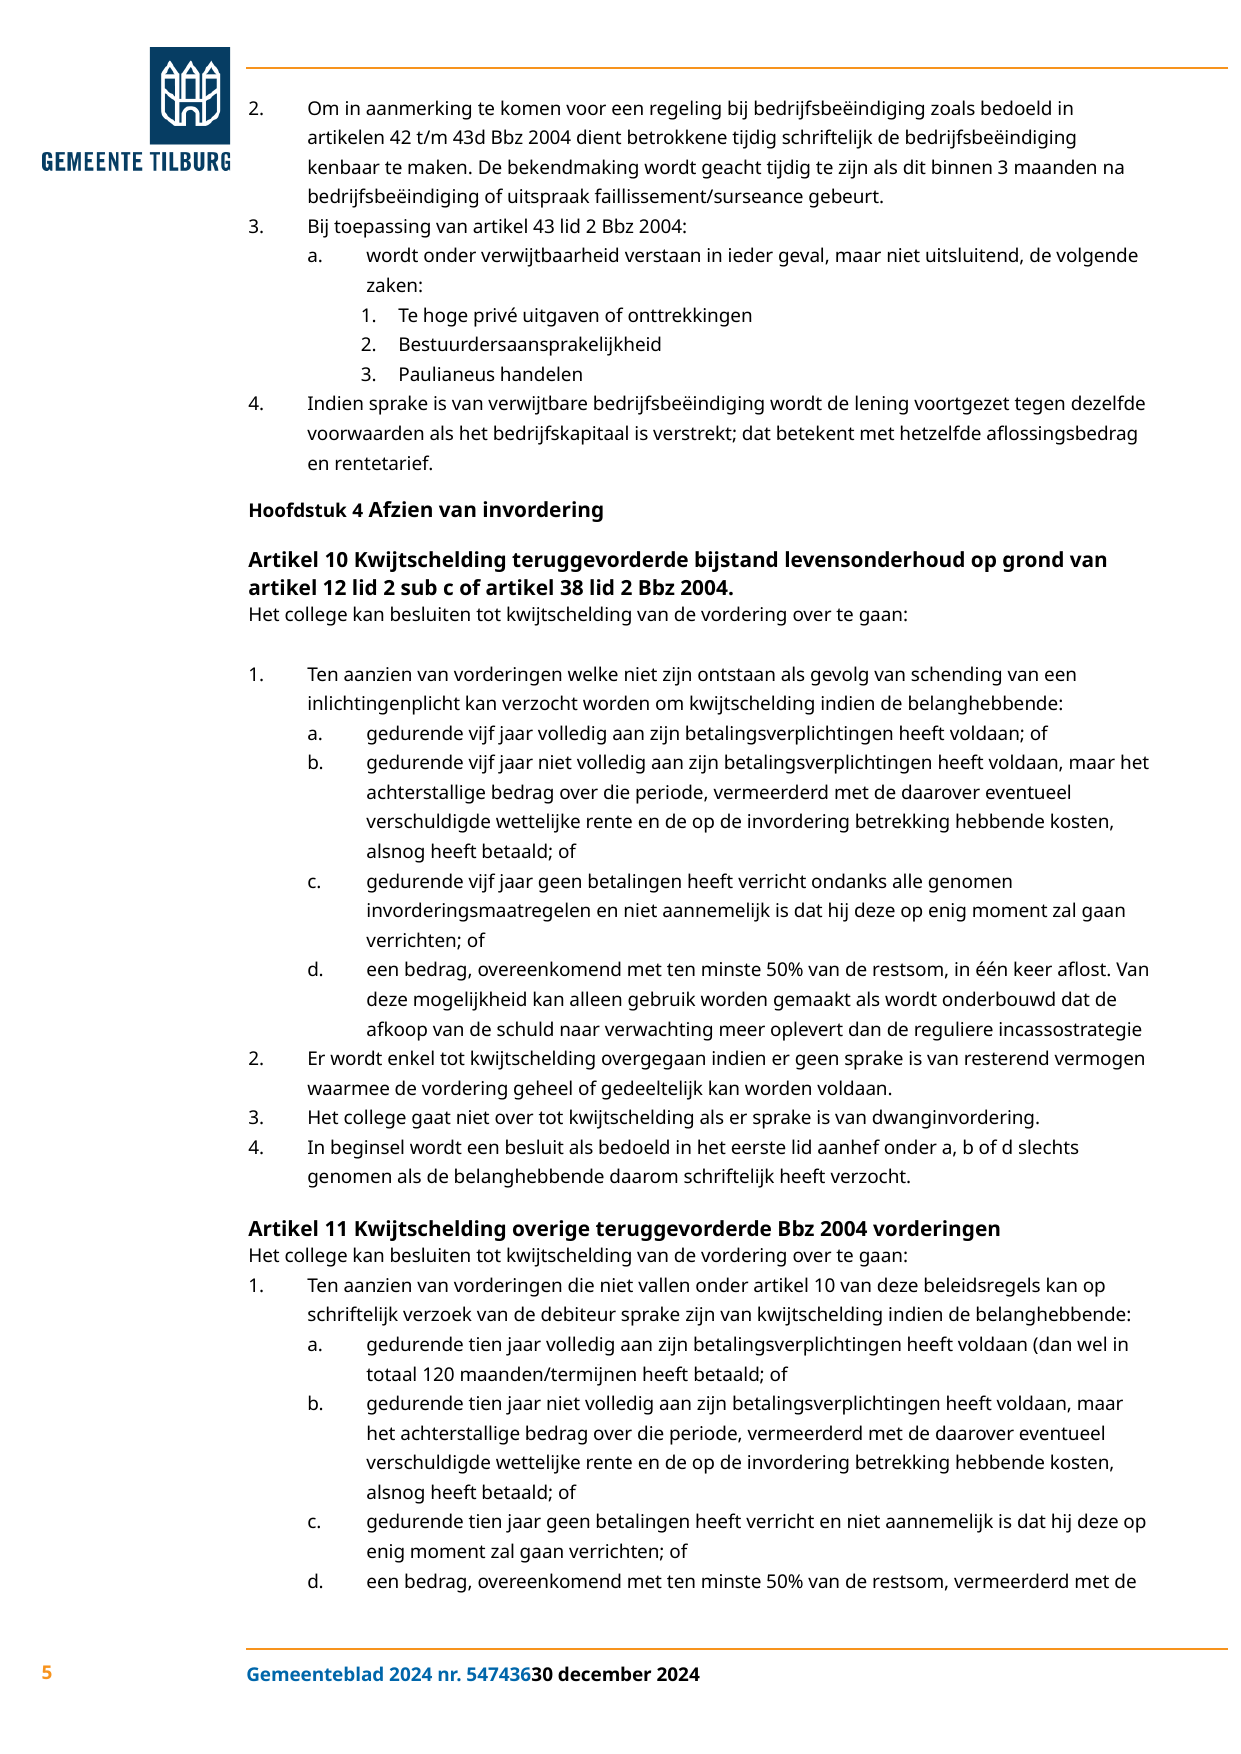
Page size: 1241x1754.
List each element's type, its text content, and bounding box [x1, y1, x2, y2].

list wordt onder verwijtbaarheid verstaan in ieder geval, maar niet uitsluitend, de volgende zaken: [307, 243, 1152, 298]
list gedurende tien jaar niet volledig aan zijn betalingsverplichtingen heeft voldaan, maar het achterstallige bedrag over die periode, vermeerderd met de daarover eventueel verschuldigde wettelijke rente en de op de invordering betrekking hebbende kosten, alsnog heeft betaald; of [307, 1390, 1152, 1505]
list gedurende tien jaar geen betalingen heeft verricht en niet aannemelijk is dat hij deze op enig moment zal gaan verrichten; of [307, 1509, 1152, 1564]
list Om in aanmerking te komen voor een regeling bij bedrijfsbeëindiging zoals bedoeld in artikelen 42 t/m 43d Bbz 2004 dient betrokkene tijdig schriftelijk de bedrijfsbeëindiging kenbaar te maken. De bekendmaking wordt geacht tijdig te zijn als dit binnen 3 maanden na bedrijfsbeëindiging of uitspraak faillissement/surseance gebeurt. [248, 95, 1152, 209]
list Er wordt enkel tot kwijtschelding overgegaan indien er geen sprake is van resterend vermogen waarmee de vordering geheel of gedeeltelijk kan worden voldaan. [248, 1045, 1152, 1101]
text Artikel 11 Kwijtschelding overige teruggevorderde Bbz 2004 vorderingen [248, 1214, 1152, 1242]
list een bedrag, overeenkomend met ten minste 50% van de restsom, vermeerderd met de [307, 1568, 1152, 1594]
list Te hoge privé uitgaven of onttrekkingen [361, 302, 1152, 328]
list Bestuurdersaansprakelijkheid [361, 331, 1152, 357]
list gedurende vijf jaar volledig aan zijn betalingsverplichtingen heeft voldaan; of [307, 720, 1152, 746]
text Het college kan besluiten tot kwijtschelding van de vordering over te gaan: [248, 1242, 1152, 1268]
list Ten aanzien van vorderingen die niet vallen onder artikel 10 van deze beleidsregels kan op schriftelijk verzoek van de debiteur sprake zijn van kwijtschelding indien de belanghebbende: [248, 1272, 1152, 1327]
list Indien sprake is van verwijtbare bedrijfsbeëindiging wordt de lening voortgezet tegen dezelfde voorwaarden als het bedrijfskapitaal is verstrekt; dat betekent met hetzelfde aflossingsbedrag en rentetarief. [248, 391, 1152, 476]
list Ten aanzien van vorderingen welke niet zijn ontstaan als gevolg van schending van een inlichtingenplicht kan verzocht worden om kwijtschelding indien de belanghebbende: [248, 661, 1152, 716]
list Paulianeus handelen [361, 361, 1152, 387]
list gedurende tien jaar volledig aan zijn betalingsverplichtingen heeft voldaan (dan wel in totaal 120 maanden/termijnen heeft betaald; of [307, 1331, 1152, 1387]
text Het college kan besluiten tot kwijtschelding van de vordering over te gaan: [248, 602, 1152, 627]
picture [41, 47, 231, 172]
list Bij toepassing van artikel 43 lid 2 Bbz 2004: [248, 213, 1152, 239]
list In beginsel wordt een besluit als bedoeld in het eerste lid aanhef onder a, b of d slechts genomen als de belanghebbende daarom schriftelijk heeft verzocht. [248, 1134, 1152, 1189]
text Artikel 10 Kwijtschelding teruggevorderde bijstand levensonderhoud op grond van artikel 12 lid 2 sub c of artikel 38 lid 2 Bbz 2004. [248, 545, 1152, 602]
list een bedrag, overeenkomend met ten minste 50% van de restsom, in één keer aflost. Van deze mogelijkheid kan alleen gebruik worden gemaakt als wordt onderbouwd dat de afkoop van de schuld naar verwachting meer oplevert dan de reguliere incassostrategie [307, 957, 1152, 1041]
list Het college gaat niet over tot kwijtschelding als er sprake is van dwanginvordering. [248, 1104, 1152, 1130]
list gedurende vijf jaar geen betalingen heeft verricht ondanks alle genomen invorderingsmaatregelen en niet aannemelijk is dat hij deze op enig moment zal gaan verrichten; of [307, 868, 1152, 953]
text Hoofdstuk 4 Afzien van invordering [248, 495, 1152, 524]
list gedurende vijf jaar niet volledig aan zijn betalingsverplichtingen heeft voldaan, maar het achterstallige bedrag over die periode, vermeerderd met de daarover eventueel verschuldigde wettelijke rente en de op de invordering betrekking hebbende kosten, alsnog heeft betaald; of [307, 749, 1152, 864]
